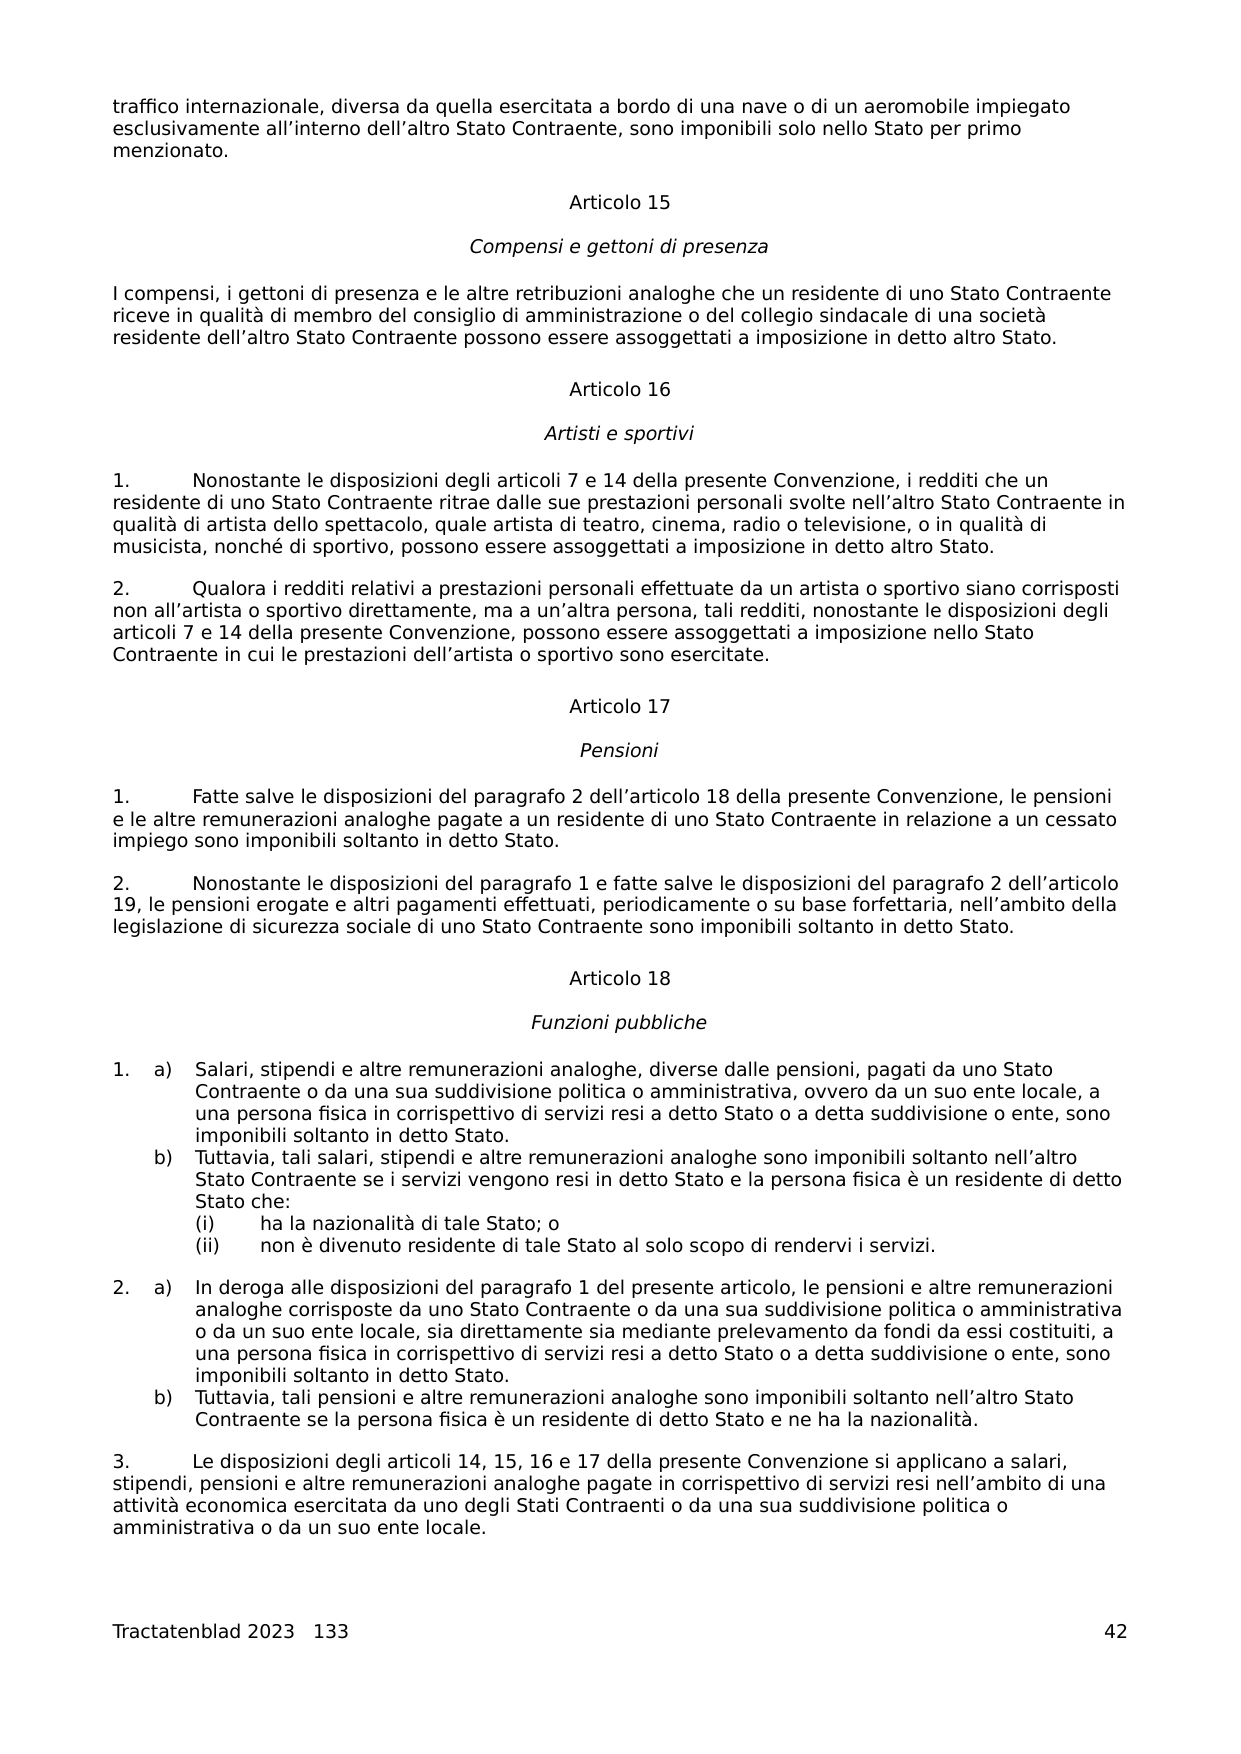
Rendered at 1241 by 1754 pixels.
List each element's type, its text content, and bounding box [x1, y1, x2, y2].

text (i) ha la nazionalità di tale Stato; o [195, 1213, 1128, 1235]
text 1. Nonostante le disposizioni degli articoli 7 e 14 della presente Convenzione, i redditi che un residente di uno Stato Contraente ritrae dalle sue prestazioni personali svolte nell’altro Stato Contraente in qualità di artista dello spettacolo, quale artista di teatro, cinema, radio o televisione, o in qualità di musicista, nonché di sportivo, possono essere assoggettati a imposizione in detto altro Stato. [112, 470, 1128, 558]
text b) Tuttavia, tali pensioni e altre remunerazioni analoghe sono imponibili soltanto nell’altro Stato Contraente se la persona fisica è un residente di detto Stato e ne ha la nazionalità. [153, 1387, 1128, 1431]
subtitle Articolo 17 Pensioni [112, 696, 1128, 761]
subtitle Articolo 16 Artisti e sportivi [112, 379, 1128, 445]
subtitle Articolo 18 Funzioni pubbliche [112, 968, 1128, 1034]
text 2. Nonostante le disposizioni del paragrafo 1 e fatte salve le disposizioni del paragrafo 2 dell’articolo 19, le pensioni erogate e altri pagamenti effettuati, periodicamente o su base forfettaria, nell’ambito della legislazione di sicurezza sociale di uno Stato Contraente sono imponibili soltanto in detto Stato. [112, 872, 1128, 938]
text 3. Le disposizioni degli articoli 14, 15, 16 e 17 della presente Convenzione si applicano a salari, stipendi, pensioni e altre remunerazioni analoghe pagate in corrispettivo di servizi resi nell’ambito di una attività economica esercitata da uno degli Stati Contraenti o da una sua suddivisione politica o amministrativa o da un suo ente locale. [112, 1451, 1128, 1539]
text I compensi, i gettoni di presenza e le altre retribuzioni analoghe che un residente di uno Stato Contraente riceve in qualità di membro del consiglio di amministrazione o del collegio sindacale di una società residente dell’altro Stato Contraente possono essere assoggettati a imposizione in detto altro Stato. [112, 283, 1128, 349]
text (ii) non è divenuto residente di tale Stato al solo scopo di rendervi i servizi. [195, 1235, 1128, 1257]
text 1. a) Salari, stipendi e altre remunerazioni analoghe, diverse dalle pensioni, pagati da uno Stato Contraente o da una sua suddivisione politica o amministrativa, ovvero da un suo ente locale, a una persona fisica in corrispettivo di servizi resi a detto Stato o a detta suddivisione o ente, sono imponibili soltanto in detto Stato. [112, 1059, 1128, 1147]
text 1. Fatte salve le disposizioni del paragrafo 2 dell’articolo 18 della presente Convenzione, le pensioni e le altre remunerazioni analoghe pagate a un residente di uno Stato Contraente in relazione a un cessato impiego sono imponibili soltanto in detto Stato. [112, 786, 1128, 852]
text 2. a) In deroga alle disposizioni del paragrafo 1 del presente articolo, le pensioni e altre remunerazioni analoghe corrisposte da uno Stato Contraente o da una sua suddivisione politica o amministrativa o da un suo ente locale, sia direttamente sia mediante prelevamento da fondi da essi costituiti, a una persona fisica in corrispettivo di servizi resi a detto Stato o a detta suddivisione o ente, sono imponibili soltanto in detto Stato. [112, 1277, 1128, 1387]
text b) Tuttavia, tali salari, stipendi e altre remunerazioni analoghe sono imponibili soltanto nell’altro Stato Contraente se i servizi vengono resi in detto Stato e la persona fisica è un residente di detto Stato che: [153, 1147, 1128, 1213]
text traffico internazionale, diversa da quella esercitata a bordo di una nave o di un aeromobile impiegato esclusivamente all’interno dell’altro Stato Contraente, sono imponibili solo nello Stato per primo menzionato. [112, 96, 1128, 162]
subtitle Articolo 15 Compensi e gettoni di presenza [112, 192, 1128, 258]
text 2. Qualora i redditi relativi a prestazioni personali effettuate da un artista o sportivo siano corrisposti non all’artista o sportivo direttamente, ma a un’altra persona, tali redditi, nonostante le disposizioni degli articoli 7 e 14 della presente Convenzione, possono essere assoggettati a imposizione nello Stato Contraente in cui le prestazioni dell’artista o sportivo sono esercitate. [112, 578, 1128, 666]
